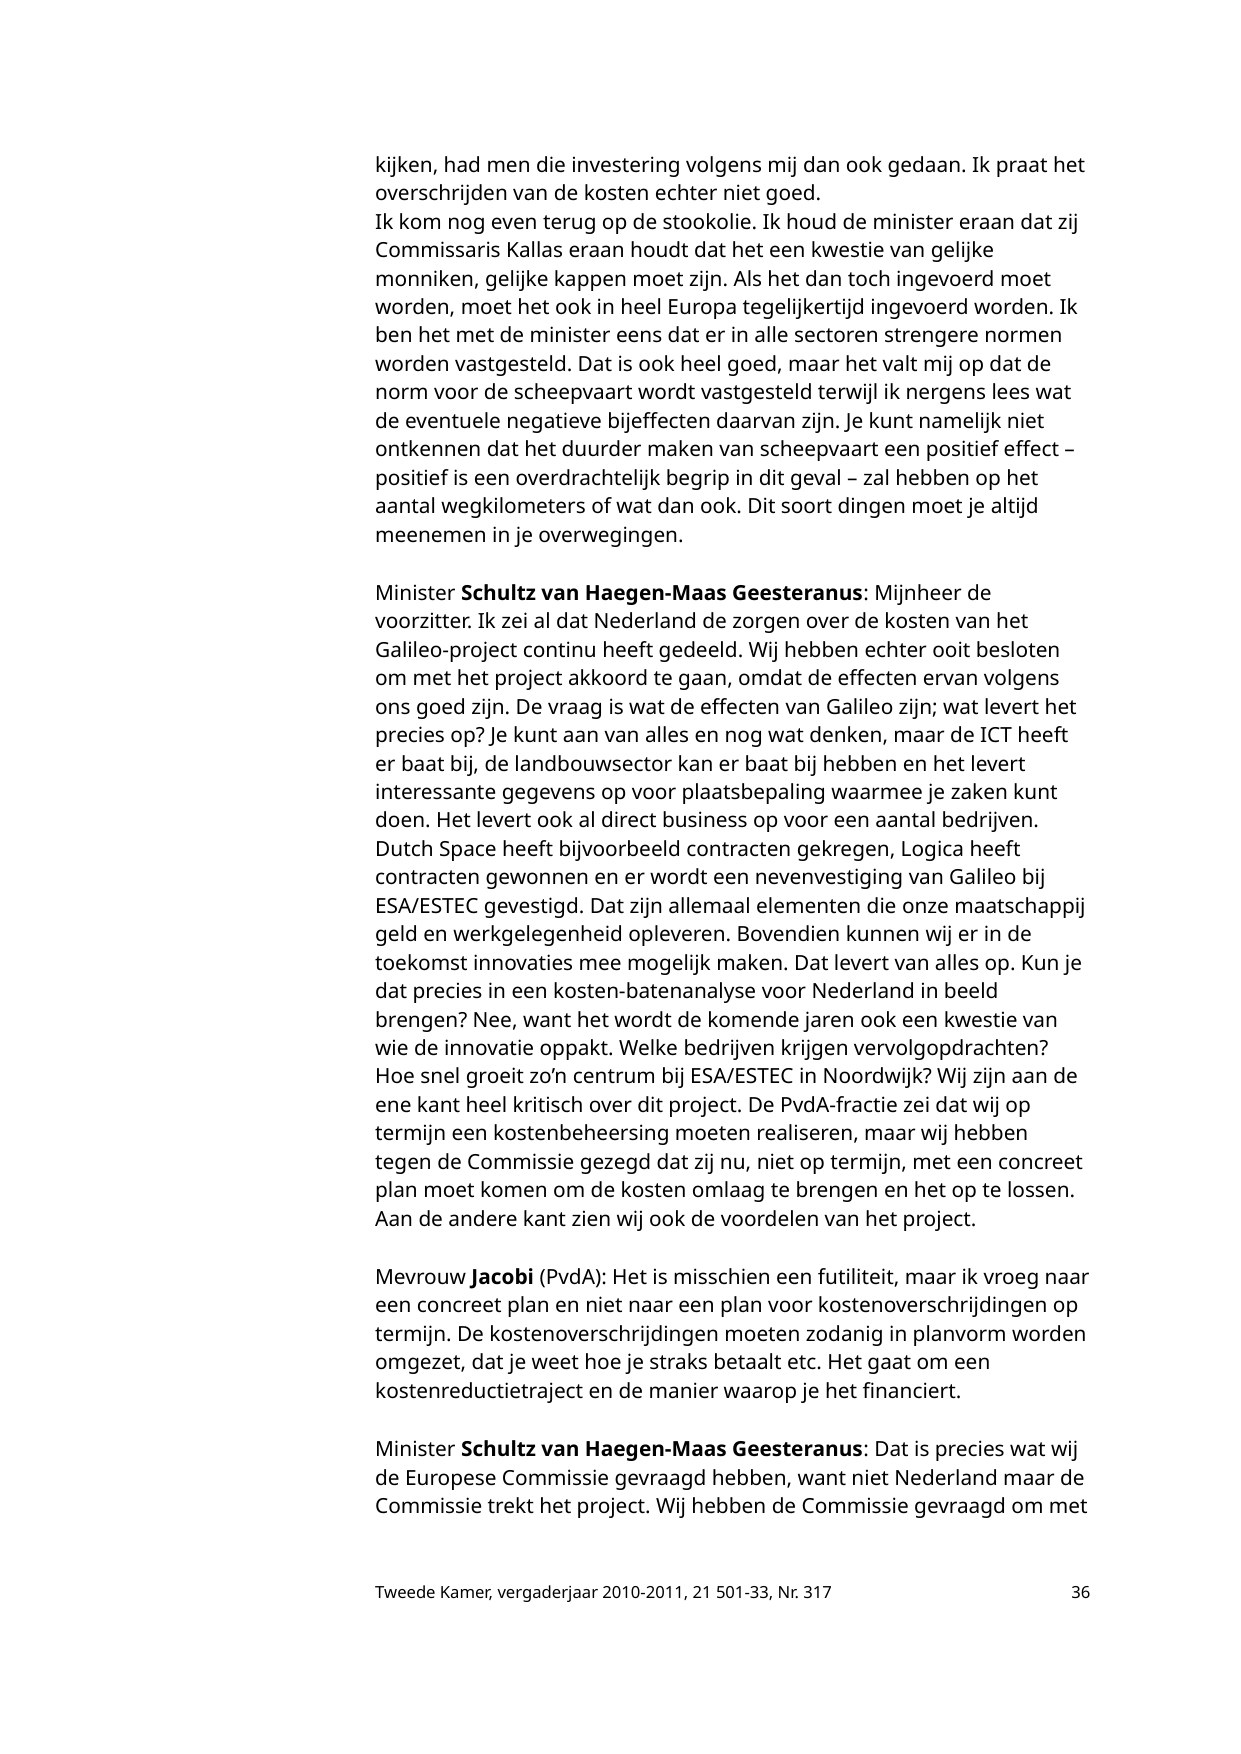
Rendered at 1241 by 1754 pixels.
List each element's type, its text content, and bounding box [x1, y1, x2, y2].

text ESA/ESTEC gevestigd. Dat zijn allemaal elementen die onze maatschappij geld en werkgelegenheid opleveren. Bovendien kunnen wij er in de toekomst innovaties mee mogelijk maken. Dat levert van alles op. Kun je dat precies in een kosten-batenanalyse voor Nederland in beeld brengen? Nee, want het wordt de komende jaren ook een kwestie van wie de innovatie oppakt. Welke bedrijven krijgen vervolgopdrachten? Hoe snel groeit zo’n centrum bij ESA/ESTEC in Noordwijk? Wij zijn aan de ene kant heel kritisch over dit project. De PvdA-fractie zei dat wij op termijn een kostenbeheersing moeten realiseren, maar wij hebben tegen de Commissie gezegd dat zij nu, niet op termijn, met een concreet plan moet komen om de kosten omlaag te brengen en het op te lossen. Aan de andere kant zien wij ook de voordelen van het project. [375, 891, 1090, 1232]
text Minister Schultz van Haegen-Maas Geesteranus: Dat is precies wat wij de Europese Commissie gevraagd hebben, want niet Nederland maar de Commissie trekt het project. Wij hebben de Commissie gevraagd om met [375, 1434, 1090, 1520]
text Mevrouw Jacobi (PvdA): Het is misschien een futiliteit, maar ik vroeg naar een concreet plan en niet naar een plan voor kostenoverschrijdingen op termijn. De kostenoverschrijdingen moeten zodanig in planvorm worden omgezet, dat je weet hoe je straks betaalt etc. Het gaat om een kostenreductietraject en de manier waarop je het financiert. [375, 1262, 1090, 1404]
text kijken, had men die investering volgens mij dan ook gedaan. Ik praat het overschrijden van de kosten echter niet goed. [375, 150, 1090, 207]
text Minister Schultz van Haegen-Maas Geesteranus: Mijnheer de voorzitter. Ik zei al dat Nederland de zorgen over de kosten van het Galileo-project continu heeft gedeeld. Wij hebben echter ooit besloten om met het project akkoord te gaan, omdat de effecten ervan volgens ons goed zijn. De vraag is wat de effecten van Galileo zijn; wat levert het precies op? Je kunt aan van alles en nog wat denken, maar de ICT heeft er baat bij, de landbouwsector kan er baat bij hebben en het levert interessante gegevens op voor plaatsbepaling waarmee je zaken kunt doen. Het levert ook al direct business op voor een aantal bedrijven. Dutch Space heeft bijvoorbeeld contracten gekregen, Logica heeft contracten gewonnen en er wordt een nevenvestiging van Galileo bij [375, 578, 1090, 891]
text Ik kom nog even terug op de stookolie. Ik houd de minister eraan dat zij Commissaris Kallas eraan houdt dat het een kwestie van gelijke monniken, gelijke kappen moet zijn. Als het dan toch ingevoerd moet worden, moet het ook in heel Europa tegelijkertijd ingevoerd worden. Ik ben het met de minister eens dat er in alle sectoren strengere normen worden vastgesteld. Dat is ook heel goed, maar het valt mij op dat de norm voor de scheepvaart wordt vastgesteld terwijl ik nergens lees wat de eventuele negatieve bijeffecten daarvan zijn. Je kunt namelijk niet ontkennen dat het duurder maken van scheepvaart een positief effect – positief is een overdrachtelijk begrip in dit geval – zal hebben op het aantal wegkilometers of wat dan ook. Dit soort dingen moet je altijd meenemen in je overwegingen. [375, 207, 1090, 548]
